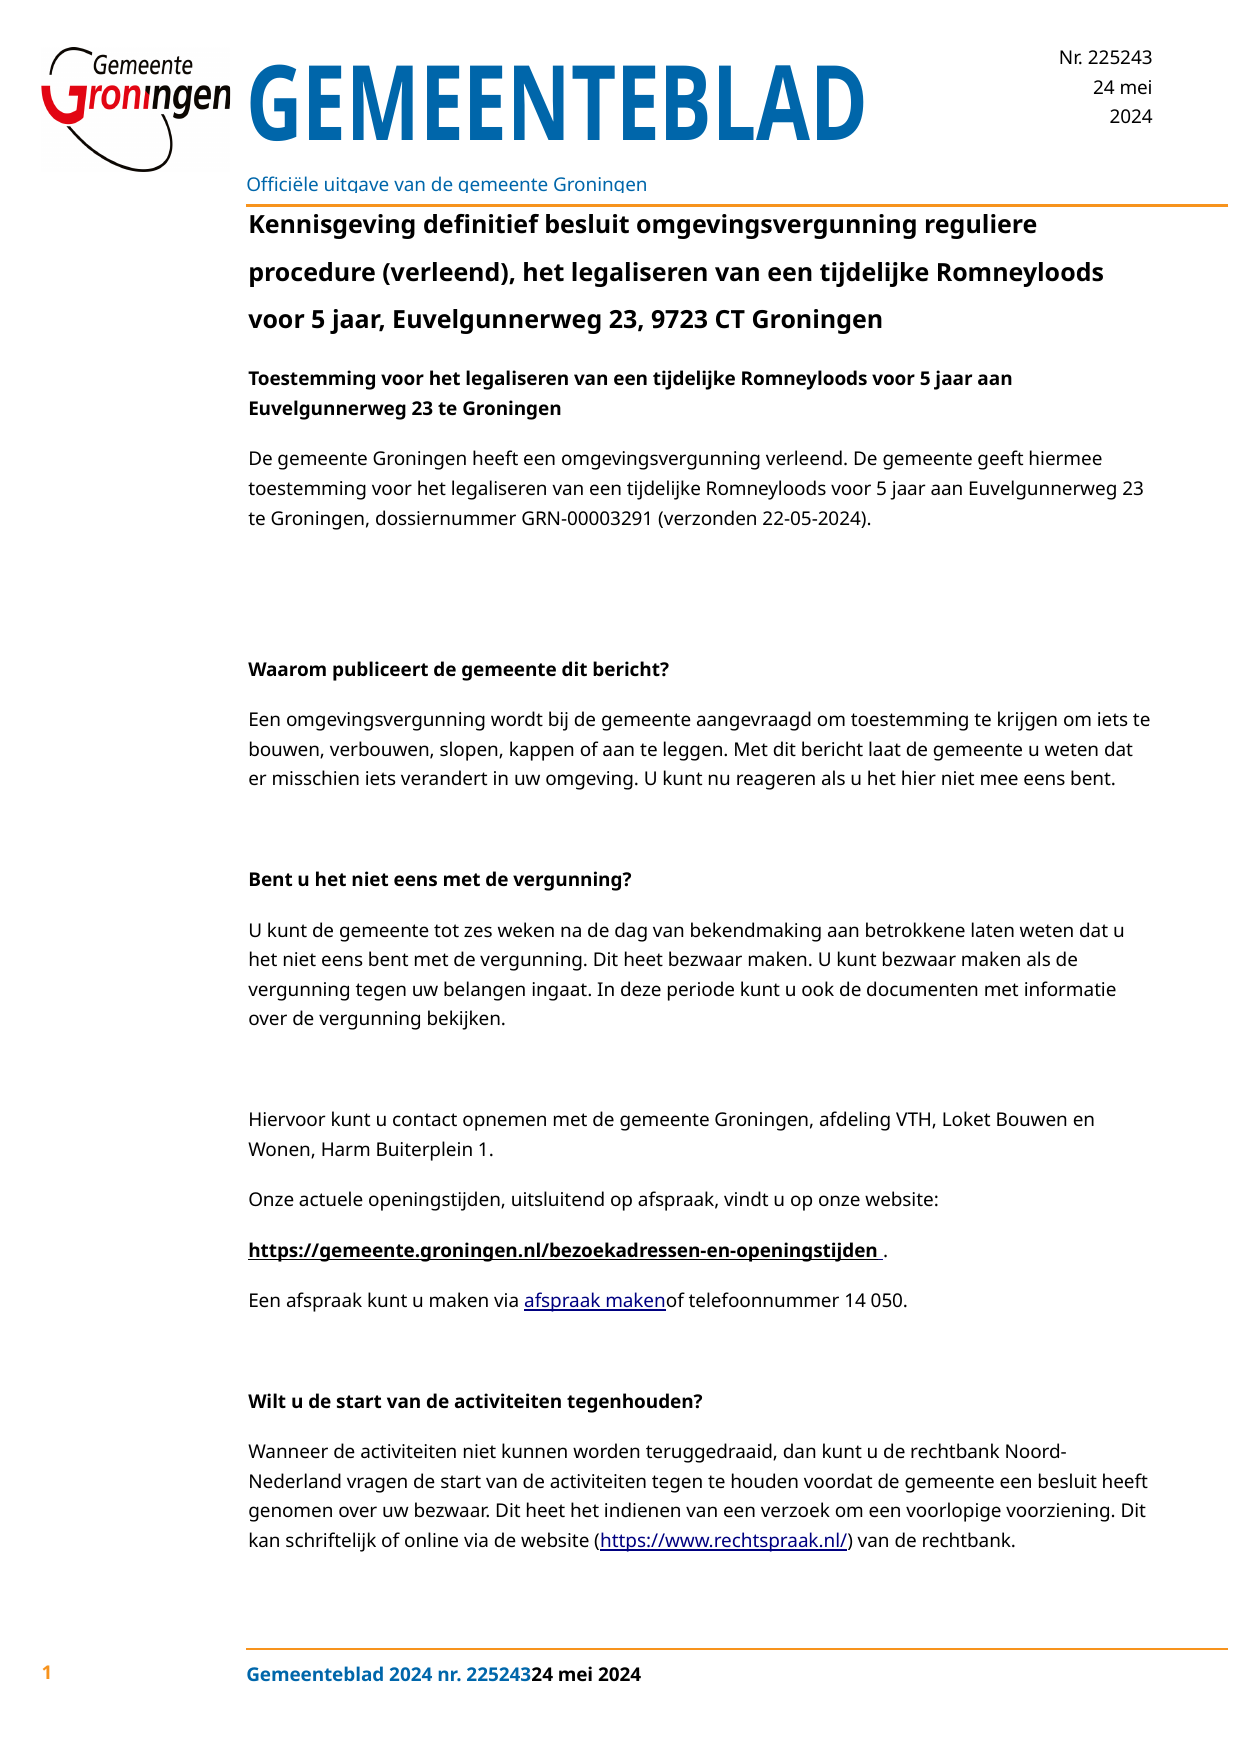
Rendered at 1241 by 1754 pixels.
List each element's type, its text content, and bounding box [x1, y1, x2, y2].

text Bent u het niet eens met de vergunning? [248, 866, 1152, 892]
text Toestemming voor het legaliseren van een tijdelijke Romneyloods voor 5 jaar aan Euvelgunnerweg 23 te Groningen [248, 366, 1152, 421]
text De gemeente Groningen heeft een omgevingsvergunning verleend. De gemeente geeft hiermee toestemming voor het legaliseren van een tijdelijke Romneyloods voor 5 jaar aan Euvelgunnerweg 23 te Groningen, dossiernummer GRN-00003291 (verzonden 22-05-2024). [248, 446, 1152, 530]
text Kennisgeving definitief besluit omgevingsvergunning reguliere procedure (verleend), het legaliseren van een tijdelijke Romneyloods voor 5 jaar, Euvelgunnerweg 23, 9723 CT Groningen [248, 207, 1152, 336]
picture [41, 47, 231, 172]
text Waarom publiceert de gemeente dit bericht? [248, 656, 1152, 682]
text Onze actuele openingstijden, uitsluitend op afspraak, vindt u op onze website: [248, 1186, 1152, 1212]
text Een omgevingsvergunning wordt bij de gemeente aangevraagd om toestemming te krijgen om iets te bouwen, verbouwen, slopen, kappen of aan te leggen. Met dit bericht laat de gemeente u weten dat er misschien iets verandert in uw omgeving. U kunt nu reageren als u het hier niet mee eens bent. [248, 706, 1152, 791]
text Een afspraak kunt u maken via afspraak makenof telefoonnummer 14 050. [248, 1287, 1152, 1313]
text https://gemeente.groningen.nl/bezoekadressen-en-openingstijden . [248, 1237, 1152, 1262]
text U kunt de gemeente tot zes weken na de dag van bekendmaking aan betrokkene laten weten dat u het niet eens bent met de vergunning. Dit heet bezwaar maken. U kunt bezwaar maken als de vergunning tegen uw belangen ingaat. In deze periode kunt u ook de documenten met informatie over de vergunning bekijken. [248, 917, 1152, 1031]
text Wanneer de activiteiten niet kunnen worden teruggedraaid, dan kunt u de rechtbank Noord-Nederland vragen de start van de activiteiten tegen te houden voordat de gemeente een besluit heeft genomen over uw bezwaar. Dit heet het indienen van een verzoek om een voorlopige voorziening. Dit kan schriftelijk of online via de website (https://www.rechtspraak.nl/) van de rechtbank. [248, 1438, 1152, 1553]
text Hiervoor kunt u contact opnemen met de gemeente Groningen, afdeling VTH, Loket Bouwen en Wonen, Harm Buiterplein 1. [248, 1106, 1152, 1162]
text Wilt u de start van de activiteiten tegenhouden? [248, 1388, 1152, 1414]
